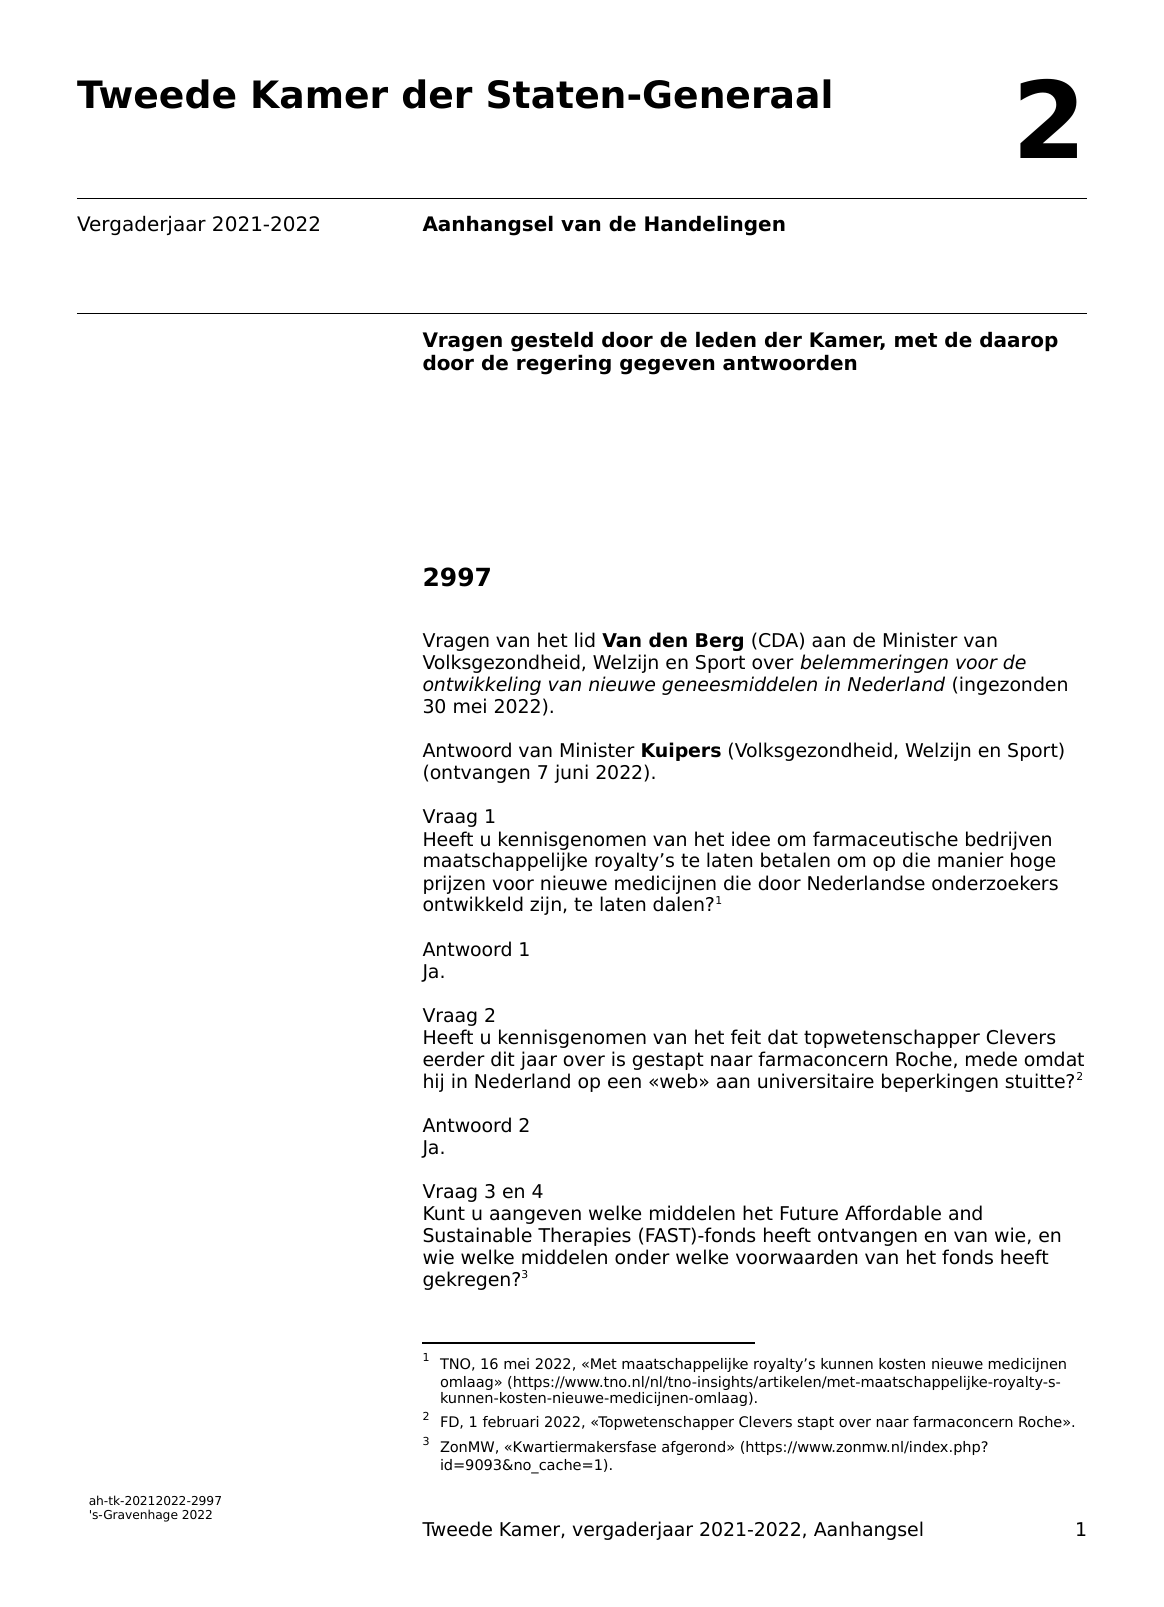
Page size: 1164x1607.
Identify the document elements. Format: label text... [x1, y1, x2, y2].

text Antwoord 1 [422, 938, 1087, 961]
text Vraag 1 [422, 806, 1087, 828]
table_header 2 [886, 59, 1087, 198]
text 's-Gravenhage 2022 [88, 1508, 323, 1522]
table_cell Aanhangsel van de Handelingen [422, 199, 1087, 313]
text Antwoord van Minister Kuipers (Volksgezondheid, Welzijn en Sport) (ontvangen 7 juni 2022). [422, 740, 1087, 784]
table_header Tweede Kamer der Staten-Generaal [77, 59, 886, 198]
text Heeft u kennisgenomen van het feit dat topwetenschapper Clevers eerder dit jaar over is gestapt naar farmaconcern Roche, mede omdat hij in Nederland op een «web» aan universitaire beperkingen stuitte? [422, 1027, 1087, 1093]
text TNO, 16 mei 2022, «Met maatschappelijke royalty’s kunnen kosten nieuwe medicijnen omlaag» (https://www.tno.nl/nl/tno-insights/artikelen/met-maatschappelijke-royalty-s-kunnen-kosten-nieuwe-medicijnen-omlaag). [422, 1352, 1087, 1407]
table_cell Vergaderjaar 2021-2022 [77, 199, 422, 313]
text Heeft u kennisgenomen van het idee om farmaceutische bedrijven maatschappelijke royalty’s te laten betalen om op die manier hoge prijzen voor nieuwe medicijnen die door Nederlandse onderzoekers ontwikkeld zijn, te laten dalen? [422, 828, 1087, 916]
text Ja. [422, 961, 1087, 982]
text 2997 [422, 563, 1087, 592]
text Vraag 2 [422, 1005, 1087, 1027]
table_cell Vragen gesteld door de leden der Kamer, met de daarop door de regering gegeven antwoorden [422, 314, 1087, 375]
text FD, 1 februari 2022, «Topwetenschapper Clevers stapt over naar farmaconcern Roche». [422, 1410, 1087, 1432]
text Vraag 3 en 4 [422, 1181, 1087, 1203]
text Antwoord 2 [422, 1115, 1087, 1137]
text Vragen van het lid Van den Berg (CDA) aan de Minister van Volksgezondheid, Welzijn en Sport over belemmeringen voor de ontwikkeling van nieuwe geneesmiddelen in Nederland (ingezonden 30 mei 2022). [422, 630, 1087, 718]
text ZonMW, «Kwartiermakersfase afgerond» (https://www.zonmw.nl/index.php?id=9093&no_cache=1). [422, 1435, 1087, 1474]
text Ja. [422, 1137, 1087, 1159]
table_cell [77, 314, 422, 375]
text Kunt u aangeven welke middelen het Future Affordable and Sustainable Therapies (FAST)-fonds heeft ontvangen en van wie, en wie welke middelen onder welke voorwaarden van het fonds heeft gekregen? [422, 1203, 1087, 1291]
text ah-tk-20212022-2997 [88, 1494, 323, 1508]
